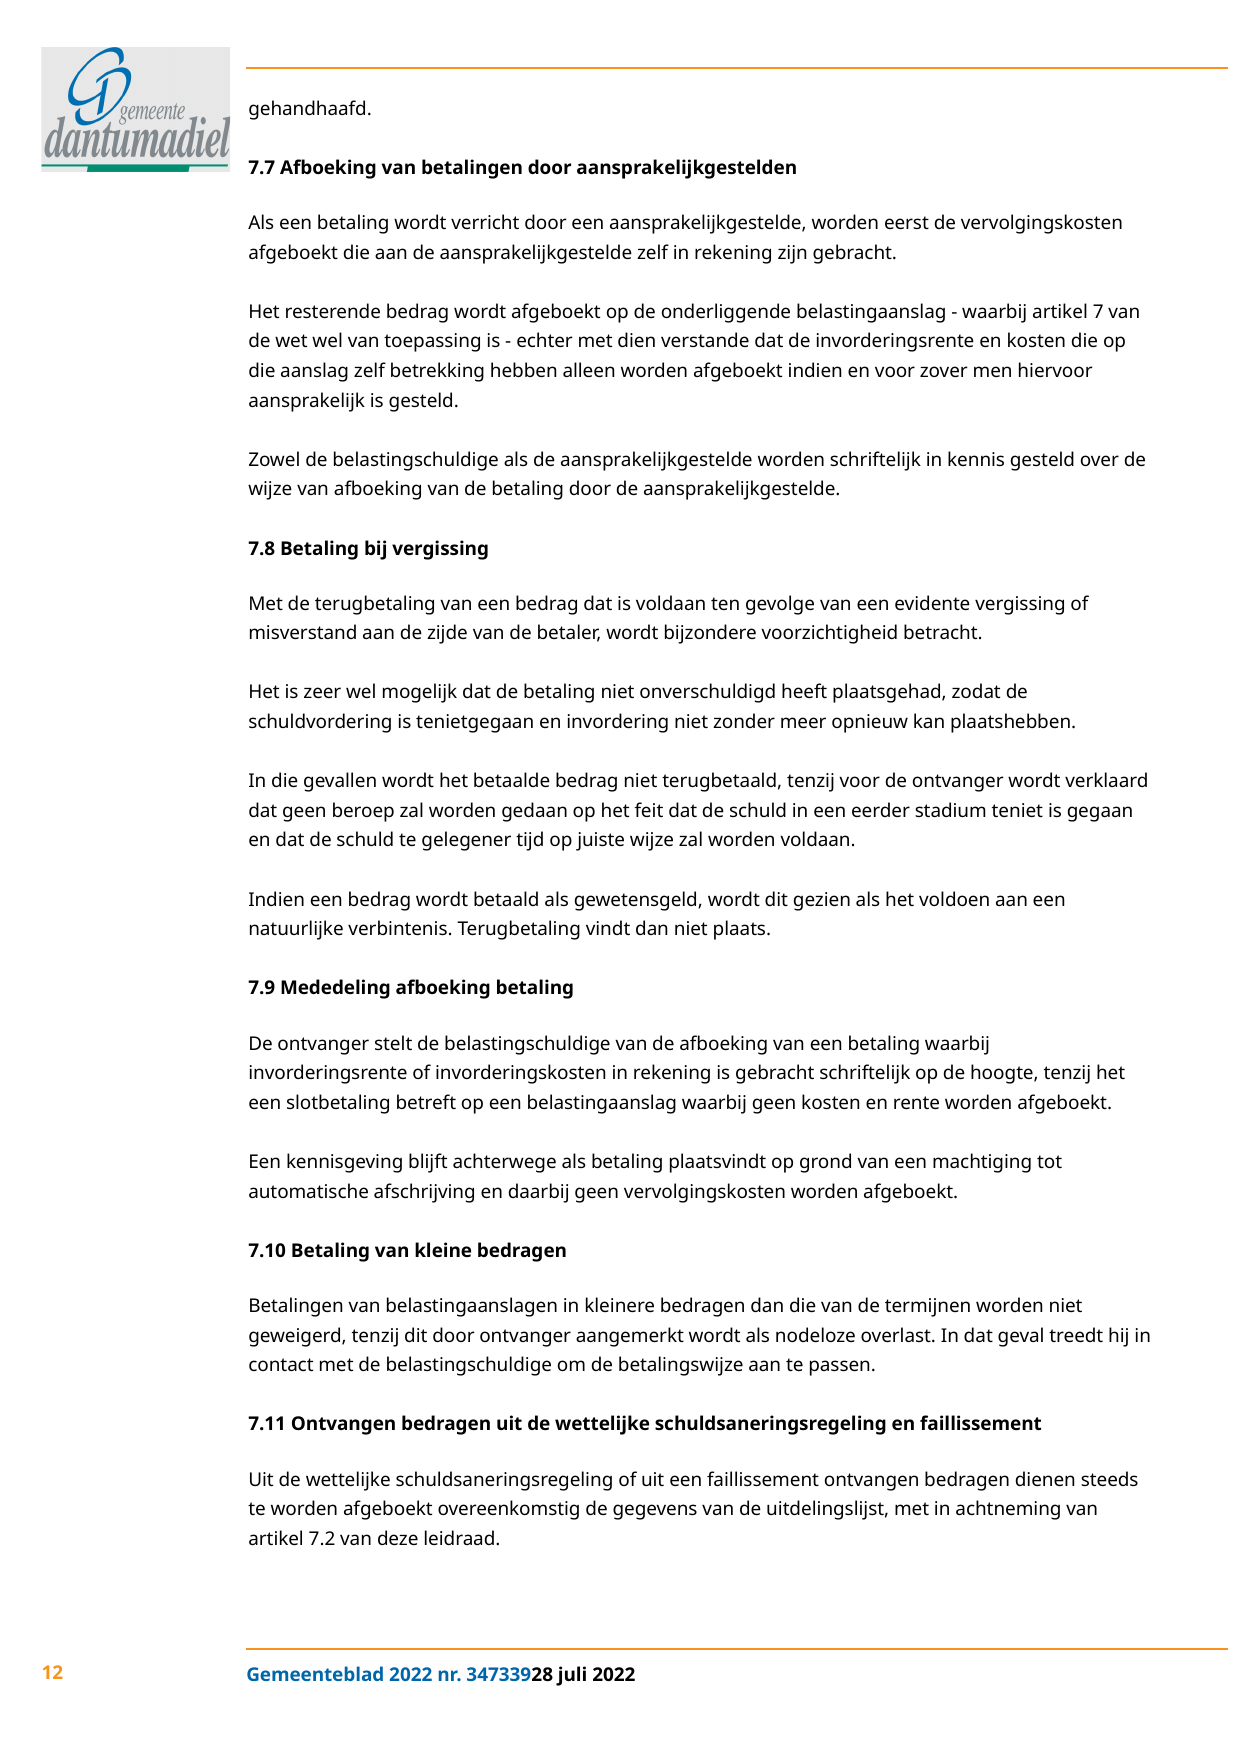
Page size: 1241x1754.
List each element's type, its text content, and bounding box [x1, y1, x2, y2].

text Een kennisgeving blijft achterwege als betaling plaatsvindt op grond van een machtiging tot automatische afschrijving en daarbij geen vervolgingskosten worden afgeboekt. [248, 1148, 1152, 1203]
text In die gevallen wordt het betaalde bedrag niet terugbetaald, tenzij voor de ontvanger wordt verklaard dat geen beroep zal worden gedaan op het feit dat de schuld in een eerder stadium teniet is gegaan en dat de schuld te gelegener tijd op juiste wijze zal worden voldaan. [248, 767, 1152, 852]
text gehandhaafd. [248, 95, 1152, 121]
text 7.8 Betaling bij vergissing [248, 535, 1152, 560]
text Betalingen van belastingaanslagen in kleinere bedragen dan die van de termijnen worden niet geweigerd, tenzij dit door ontvanger aangemerkt wordt als nodeloze overlast. In dat geval treedt hij in contact met de belastingschuldige om de betalingswijze aan te passen. [248, 1292, 1152, 1377]
text Indien een bedrag wordt betaald als gewetensgeld, wordt dit gezien als het voldoen aan een natuurlijke verbintenis. Terugbetaling vindt dan niet plaats. [248, 886, 1152, 941]
text Het is zeer wel mogelijk dat de betaling niet onverschuldigd heeft plaatsgehad, zodat de schuldvordering is tenietgegaan en invordering niet zonder meer opnieuw kan plaatshebben. [248, 679, 1152, 734]
text Uit de wettelijke schuldsaneringsregeling of uit een faillissement ontvangen bedragen dienen steeds te worden afgeboekt overeenkomstig de gegevens van de uitdelingslijst, met in achtneming van artikel 7.2 van deze leidraad. [248, 1466, 1152, 1551]
text 7.10 Betaling van kleine bedragen [248, 1237, 1152, 1263]
text Als een betaling wordt verricht door een aansprakelijkgestelde, worden eerst de vervolgingskosten afgeboekt die aan de aansprakelijkgestelde zelf in rekening zijn gebracht. [248, 209, 1152, 264]
text 7.7 Afboeking van betalingen door aansprakelijkgestelden [248, 154, 1152, 180]
text 7.11 Ontvangen bedragen uit de wettelijke schuldsaneringsregeling en faillissement [248, 1411, 1152, 1436]
text De ontvanger stelt de belastingschuldige van de afboeking van een betaling waarbij invorderingsrente of invorderingskosten in rekening is gebracht schriftelijk op de hoogte, tenzij het een slotbetaling betreft op een belastingaanslag waarbij geen kosten en rente worden afgeboekt. [248, 1030, 1152, 1115]
text Zowel de belastingschuldige als de aansprakelijkgestelde worden schriftelijk in kennis gesteld over de wijze van afboeking van de betaling door de aansprakelijkgestelde. [248, 446, 1152, 501]
text Het resterende bedrag wordt afgeboekt op de onderliggende belastingaanslag - waarbij artikel 7 van de wet wel van toepassing is - echter met dien verstande dat de invorderingsrente en kosten die op die aanslag zelf betrekking hebben alleen worden afgeboekt indien en voor zover men hiervoor aansprakelijk is gesteld. [248, 298, 1152, 412]
picture [41, 47, 231, 172]
text Met de terugbetaling van een bedrag dat is voldaan ten gevolge van een evidente vergissing of misverstand aan de zijde van de betaler, wordt bijzondere voorzichtigheid betracht. [248, 590, 1152, 645]
text 7.9 Mededeling afboeking betaling [248, 974, 1152, 1000]
